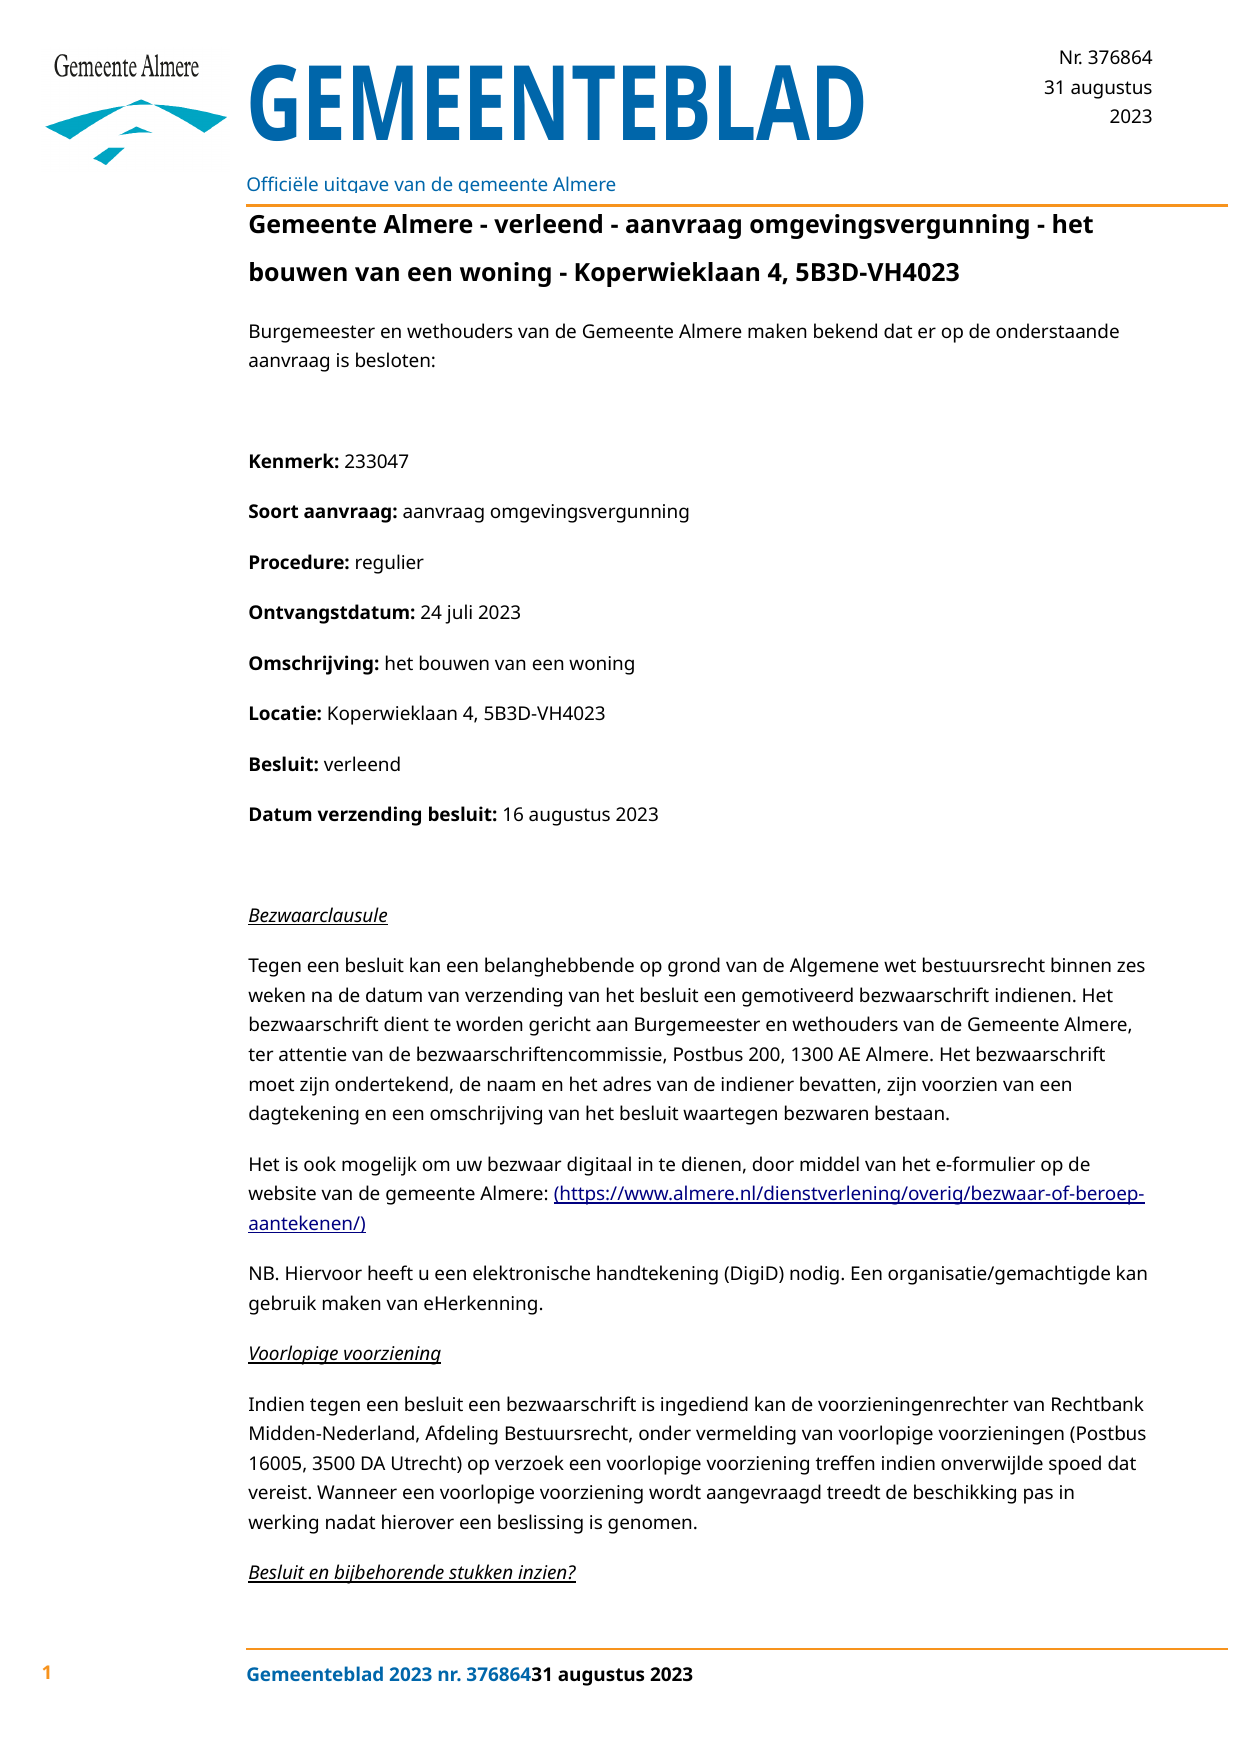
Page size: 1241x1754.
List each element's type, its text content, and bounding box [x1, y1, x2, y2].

text Besluit en bijbehorende stukken inzien? [248, 1559, 1152, 1585]
text Het is ook mogelijk om uw bezwaar digitaal in te dienen, door middel van het e-formulier op de website van de gemeente Almere: (https://www.almere.nl/dienstverlening/overig/bezwaar-of-beroep-aantekenen/) [248, 1151, 1152, 1236]
text Kenmerk: 233047 [248, 448, 1152, 474]
text Besluit: verleend [248, 751, 1152, 777]
text Procedure: regulier [248, 549, 1152, 575]
text Datum verzending besluit: 16 augustus 2023 [248, 801, 1152, 827]
text Tegen een besluit kan een belanghebbende op grond van de Algemene wet bestuursrecht binnen zes weken na de datum van verzending van het besluit een gemotiveerd bezwaarschrift indienen. Het bezwaarschrift dient te worden gericht aan Burgemeester en wethouders van de Gemeente Almere, ter attentie van de bezwaarschriftencommissie, Postbus 200, 1300 AE Almere. Het bezwaarschrift moet zijn ondertekend, de naam en het adres van de indiener bevatten, zijn voorzien van een dagtekening en een omschrijving van het besluit waartegen bezwaren bestaan. [248, 952, 1152, 1126]
picture [41, 47, 231, 172]
text Voorlopige voorziening [248, 1340, 1152, 1366]
text Ontvangstdatum: 24 juli 2023 [248, 599, 1152, 625]
text Omschrijving: het bouwen van een woning [248, 650, 1152, 676]
text NB. Hiervoor heeft u een elektronische handtekening (DigiD) nodig. Een organisatie/gemachtigde kan gebruik maken van eHerkenning. [248, 1260, 1152, 1316]
text Burgemeester en wethouders van de Gemeente Almere maken bekend dat er op de onderstaande aanvraag is besloten: [248, 318, 1152, 373]
text Locatie: Koperwieklaan 4, 5B3D-VH4023 [248, 700, 1152, 726]
text Indien tegen een besluit een bezwaarschrift is ingediend kan de voorzieningenrechter van Rechtbank Midden-Nederland, Afdeling Bestuursrecht, onder vermelding van voorlopige voorzieningen (Postbus 16005, 3500 DA Utrecht) op verzoek een voorlopige voorziening treffen indien onverwijlde spoed dat vereist. Wanneer een voorlopige voorziening wordt aangevraagd treedt de beschikking pas in werking nadat hierover een beslissing is genomen. [248, 1391, 1152, 1535]
text Soort aanvraag: aanvraag omgevingsvergunning [248, 499, 1152, 524]
text Gemeente Almere - verleend - aanvraag omgevingsvergunning - het bouwen van een woning - Koperwieklaan 4, 5B3D-VH4023 [248, 207, 1152, 288]
text Bezwaarclausule [248, 902, 1152, 928]
